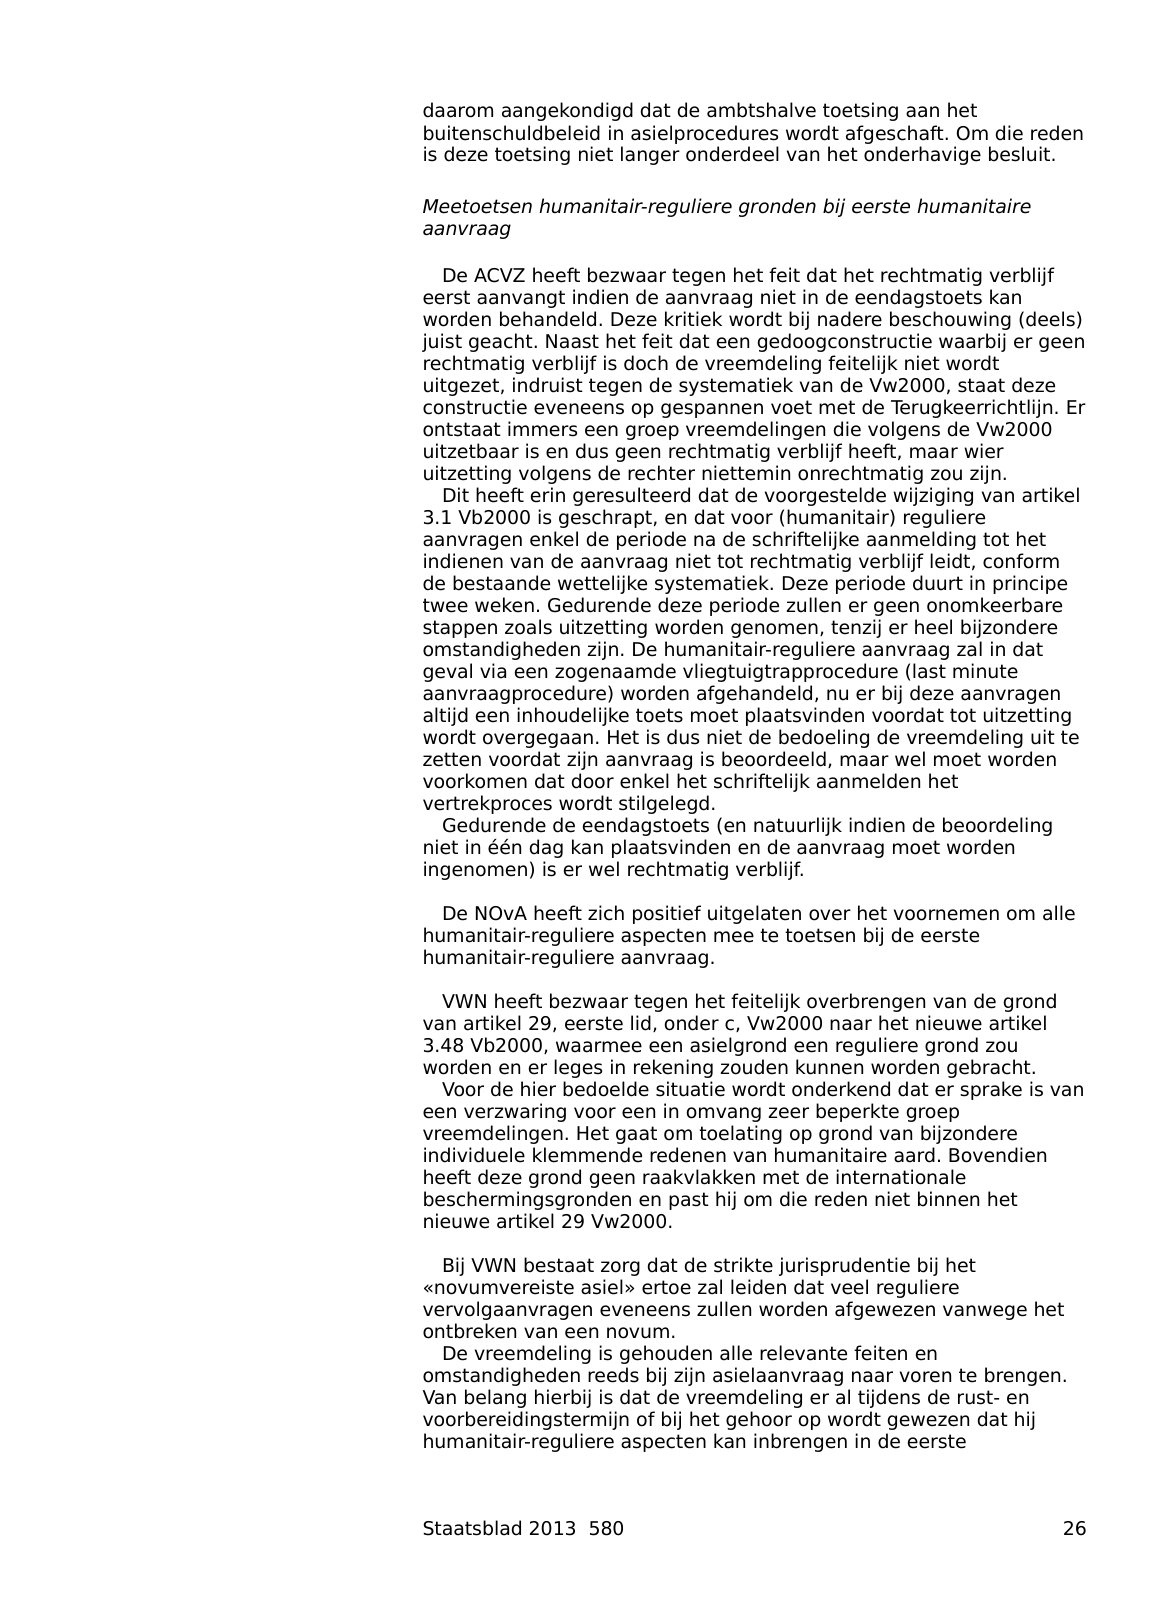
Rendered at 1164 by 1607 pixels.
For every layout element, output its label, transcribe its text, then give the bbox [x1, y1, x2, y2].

text De ACVZ heeft bezwaar tegen het feit dat het rechtmatig verblijf eerst aanvangt indien de aanvraag niet in de eendagstoets kan worden behandeld. Deze kritiek wordt bij nadere beschouwing (deels) juist geacht. Naast het feit dat een gedoogconstructie waarbij er geen rechtmatig verblijf is doch de vreemdeling feitelijk niet wordt uitgezet, indruist tegen de systematiek van de Vw2000, staat deze constructie eveneens op gespannen voet met de Terugkeerrichtlijn. Er ontstaat immers een groep vreemdelingen die volgens de Vw2000 uitzetbaar is en dus geen rechtmatig verblijf heeft, maar wier uitzetting volgens de rechter niettemin onrechtmatig zou zijn. [422, 265, 1087, 485]
text De NOvA heeft zich positief uitgelaten over het voornemen om alle humanitair-reguliere aspecten mee te toetsen bij de eerste humanitair-reguliere aanvraag. [422, 903, 1087, 969]
text Gedurende de eendagstoets (en natuurlijk indien de beoordeling niet in één dag kan plaatsvinden en de aanvraag moet worden ingenomen) is er wel rechtmatig verblijf. [422, 815, 1087, 881]
text daarom aangekondigd dat de ambtshalve toetsing aan het buitenschuldbeleid in asielprocedures wordt afgeschaft. Om die reden is deze toetsing niet langer onderdeel van het onderhavige besluit. [422, 100, 1087, 166]
text Dit heeft erin geresulteerd dat de voorgestelde wijziging van artikel 3.1 Vb2000 is geschrapt, en dat voor (humanitair) reguliere aanvragen enkel de periode na de schriftelijke aanmelding tot het indienen van de aanvraag niet tot rechtmatig verblijf leidt, conform de bestaande wettelijke systematiek. Deze periode duurt in principe twee weken. Gedurende deze periode zullen er geen onomkeerbare stappen zoals uitzetting worden genomen, tenzij er heel bijzondere omstandigheden zijn. De humanitair-reguliere aanvraag zal in dat geval via een zogenaamde vliegtuigtrapprocedure (last minute aanvraagprocedure) worden afgehandeld, nu er bij deze aanvragen altijd een inhoudelijke toets moet plaatsvinden voordat tot uitzetting wordt overgegaan. Het is dus niet de bedoeling de vreemdeling uit te zetten voordat zijn aanvraag is beoordeeld, maar wel moet worden voorkomen dat door enkel het schriftelijk aanmelden het vertrekproces wordt stilgelegd. [422, 485, 1087, 815]
subtitle Meetoetsen humanitair-reguliere gronden bij eerste humanitaire aanvraag [422, 196, 1087, 240]
text De vreemdeling is gehouden alle relevante feiten en omstandigheden reeds bij zijn asielaanvraag naar voren te brengen. Van belang hierbij is dat de vreemdeling er al tijdens de rust- en voorbereidingstermijn of bij het gehoor op wordt gewezen dat hij humanitair-reguliere aspecten kan inbrengen in de eerste [422, 1343, 1087, 1453]
text Bij VWN bestaat zorg dat de strikte jurisprudentie bij het «novumvereiste asiel» ertoe zal leiden dat veel reguliere vervolgaanvragen eveneens zullen worden afgewezen vanwege het ontbreken van een novum. [422, 1255, 1087, 1343]
text VWN heeft bezwaar tegen het feitelijk overbrengen van de grond van artikel 29, eerste lid, onder c, Vw2000 naar het nieuwe artikel 3.48 Vb2000, waarmee een asielgrond een reguliere grond zou worden en er leges in rekening zouden kunnen worden gebracht. [422, 991, 1087, 1079]
text Voor de hier bedoelde situatie wordt onderkend dat er sprake is van een verzwaring voor een in omvang zeer beperkte groep vreemdelingen. Het gaat om toelating op grond van bijzondere individuele klemmende redenen van humanitaire aard. Bovendien heeft deze grond geen raakvlakken met de internationale beschermingsgronden en past hij om die reden niet binnen het nieuwe artikel 29 Vw2000. [422, 1079, 1087, 1233]
